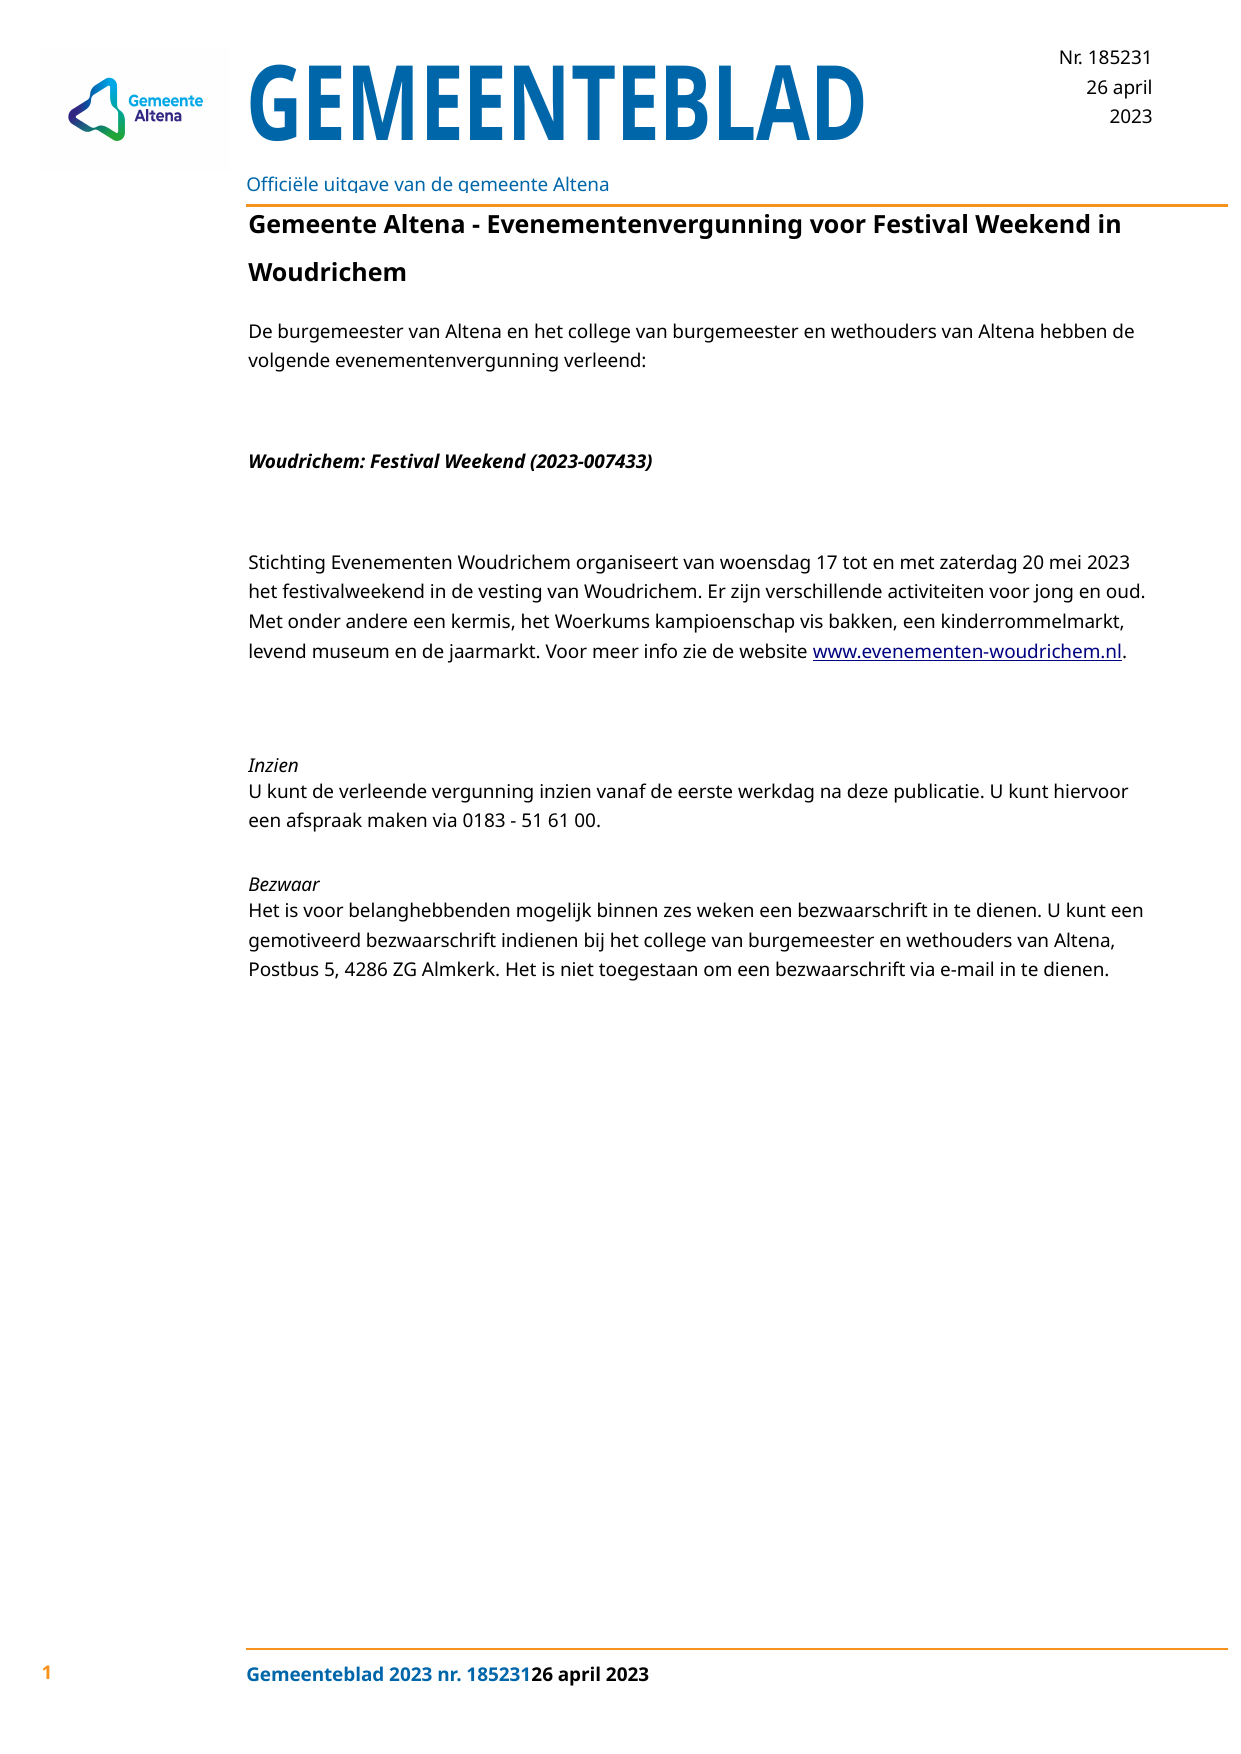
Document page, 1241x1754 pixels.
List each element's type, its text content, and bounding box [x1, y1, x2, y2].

text Bezwaar [248, 872, 1152, 897]
text De burgemeester van Altena en het college van burgemeester en wethouders van Altena hebben de volgende evenementenvergunning verleend: [248, 318, 1152, 373]
text U kunt de verleende vergunning inzien vanaf de eerste werkdag na deze publicatie. U kunt hiervoor een afspraak maken via 0183 - 51 61 00. [248, 778, 1152, 833]
text Woudrichem: Festival Weekend (2023-007433) [248, 448, 1152, 474]
text Het is voor belanghebbenden mogelijk binnen zes weken een bezwaarschrift in te dienen. U kunt een gemotiveerd bezwaarschrift indienen bij het college van burgemeester en wethouders van Altena, Postbus 5, 4286 ZG Almkerk. Het is niet toegestaan om een bezwaarschrift via e-mail in te dienen. [248, 897, 1152, 982]
picture [41, 47, 231, 172]
text Stichting Evenementen Woudrichem organiseert van woensdag 17 tot en met zaterdag 20 mei 2023 het festivalweekend in de vesting van Woudrichem. Er zijn verschillende activiteiten voor jong en oud. Met onder andere een kermis, het Woerkums kampioenschap vis bakken, een kinderrommelmarkt, levend museum en de jaarmarkt. Voor meer info zie de website www.evenementen-woudrichem.nl. [248, 549, 1152, 664]
text Inzien [248, 752, 1152, 778]
text Gemeente Altena - Evenementenvergunning voor Festival Weekend in Woudrichem [248, 207, 1152, 288]
